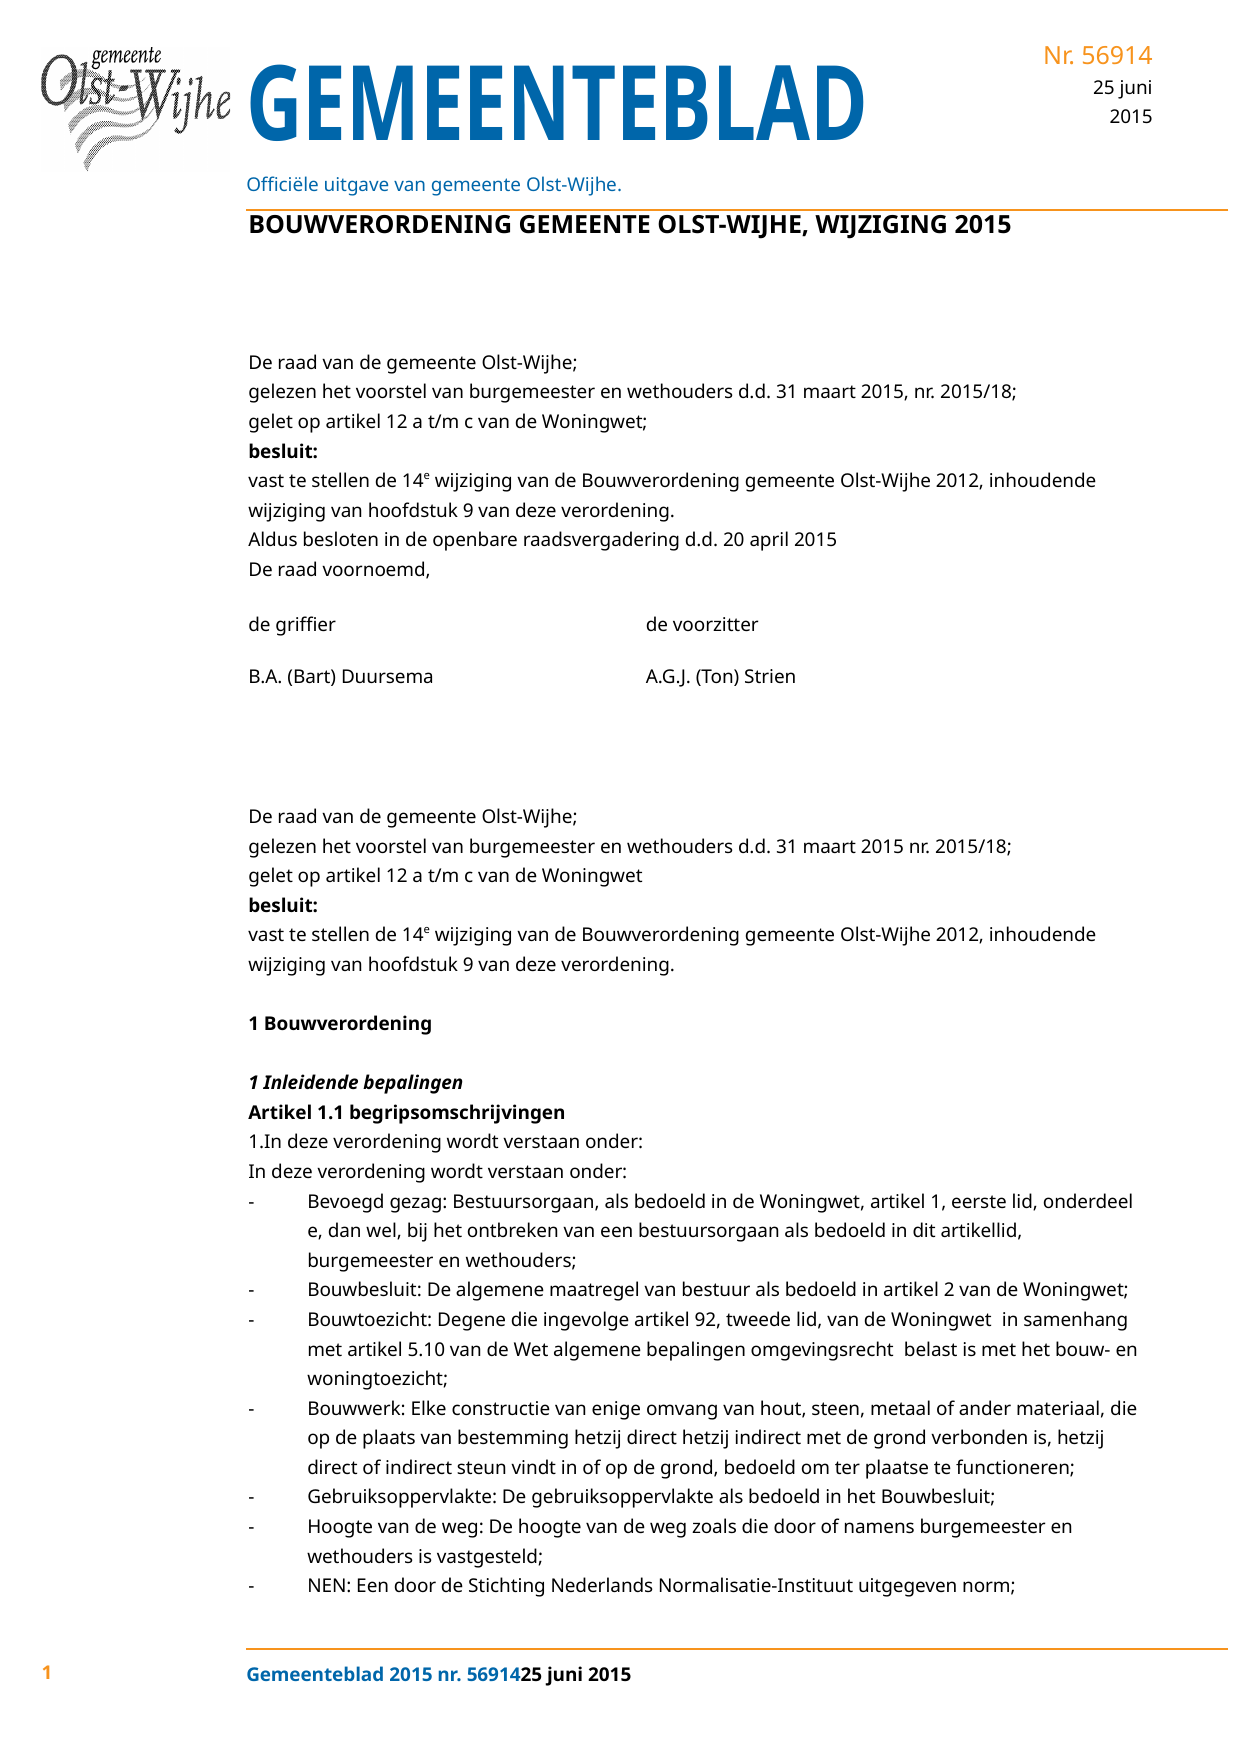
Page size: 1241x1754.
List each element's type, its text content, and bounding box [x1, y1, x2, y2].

text gelet op artikel 12 a t/m c van de Woningwet; [248, 408, 1152, 434]
text vast te stellen de 14e wijziging van de Bouwverordening gemeente Olst-Wijhe 2012, inhoudende wijziging van hoofdstuk 9 van deze verordening. [248, 467, 1152, 523]
text 1 Bouwverordening [248, 1010, 1152, 1036]
table_cell A.G.J. (Ton) Strien [646, 663, 1152, 689]
table_header de voorzitter [646, 612, 1152, 637]
text gelet op artikel 12 a t/m c van de Woningwet [248, 862, 1152, 888]
list Bouwbesluit: De algemene maatregel van bestuur als bedoeld in artikel 2 van de Woningwet; [248, 1277, 1152, 1302]
list Bouwwerk: Elke constructie van enige omvang van hout, steen, metaal of ander materiaal, die op de plaats van bestemming hetzij direct hetzij indirect met de grond verbonden is, hetzij direct of indirect steun vindt in of op de grond, bedoeld om ter plaatse te functioneren; [248, 1395, 1152, 1480]
text gelezen het voorstel van burgemeester en wethouders d.d. 31 maart 2015, nr. 2015/18; [248, 379, 1152, 404]
text BOUWVERORDENING GEMEENTE OLST-WIJHE, WIJZIGING 2015 [248, 211, 1152, 241]
text In deze verordening wordt verstaan onder: [248, 1158, 1152, 1184]
text De raad van de gemeente Olst-Wijhe; [248, 803, 1152, 829]
list Gebruiksoppervlakte: De gebruiksoppervlakte als bedoeld in het Bouwbesluit; [248, 1484, 1152, 1509]
picture [41, 47, 231, 172]
table_cell B.A. (Bart) Duursema [248, 663, 646, 689]
text De raad van de gemeente Olst-Wijhe; [248, 349, 1152, 375]
table_header de griffier [248, 612, 646, 637]
text 1.In deze verordening wordt verstaan onder: [248, 1129, 1152, 1154]
table_cell [248, 637, 646, 663]
list Bevoegd gezag: Bestuursorgaan, als bedoeld in de Woningwet, artikel 1, eerste lid, onderdeel e, dan wel, bij het ontbreken van een bestuursorgaan als bedoeld in dit artikellid, burgemeester en wethouders; [248, 1188, 1152, 1273]
list Bouwtoezicht: Degene die ingevolge artikel 92, tweede lid, van de Woningwet in samenhang met artikel 5.10 van de Wet algemene bepalingen omgevingsrecht belast is met het bouw- en woningtoezicht; [248, 1306, 1152, 1391]
text Artikel 1.1 begripsomschrijvingen [248, 1099, 1152, 1125]
list Hoogte van de weg: De hoogte van de weg zoals die door of namens burgemeester en wethouders is vastgesteld; [248, 1513, 1152, 1568]
text vast te stellen de 14e wijziging van de Bouwverordening gemeente Olst-Wijhe 2012, inhoudende wijziging van hoofdstuk 9 van deze verordening. [248, 922, 1152, 977]
text Aldus besloten in de openbare raadsvergadering d.d. 20 april 2015 [248, 527, 1152, 552]
text De raad voornoemd, [248, 556, 1152, 582]
text 1 Inleidende bepalingen [248, 1069, 1152, 1095]
table_cell [646, 637, 1152, 663]
text gelezen het voorstel van burgemeester en wethouders d.d. 31 maart 2015 nr. 2015/18; [248, 833, 1152, 858]
text besluit: [248, 438, 1152, 464]
text besluit: [248, 892, 1152, 918]
list NEN: Een door de Stichting Nederlands Normalisatie-Instituut uitgegeven norm; [248, 1572, 1152, 1598]
